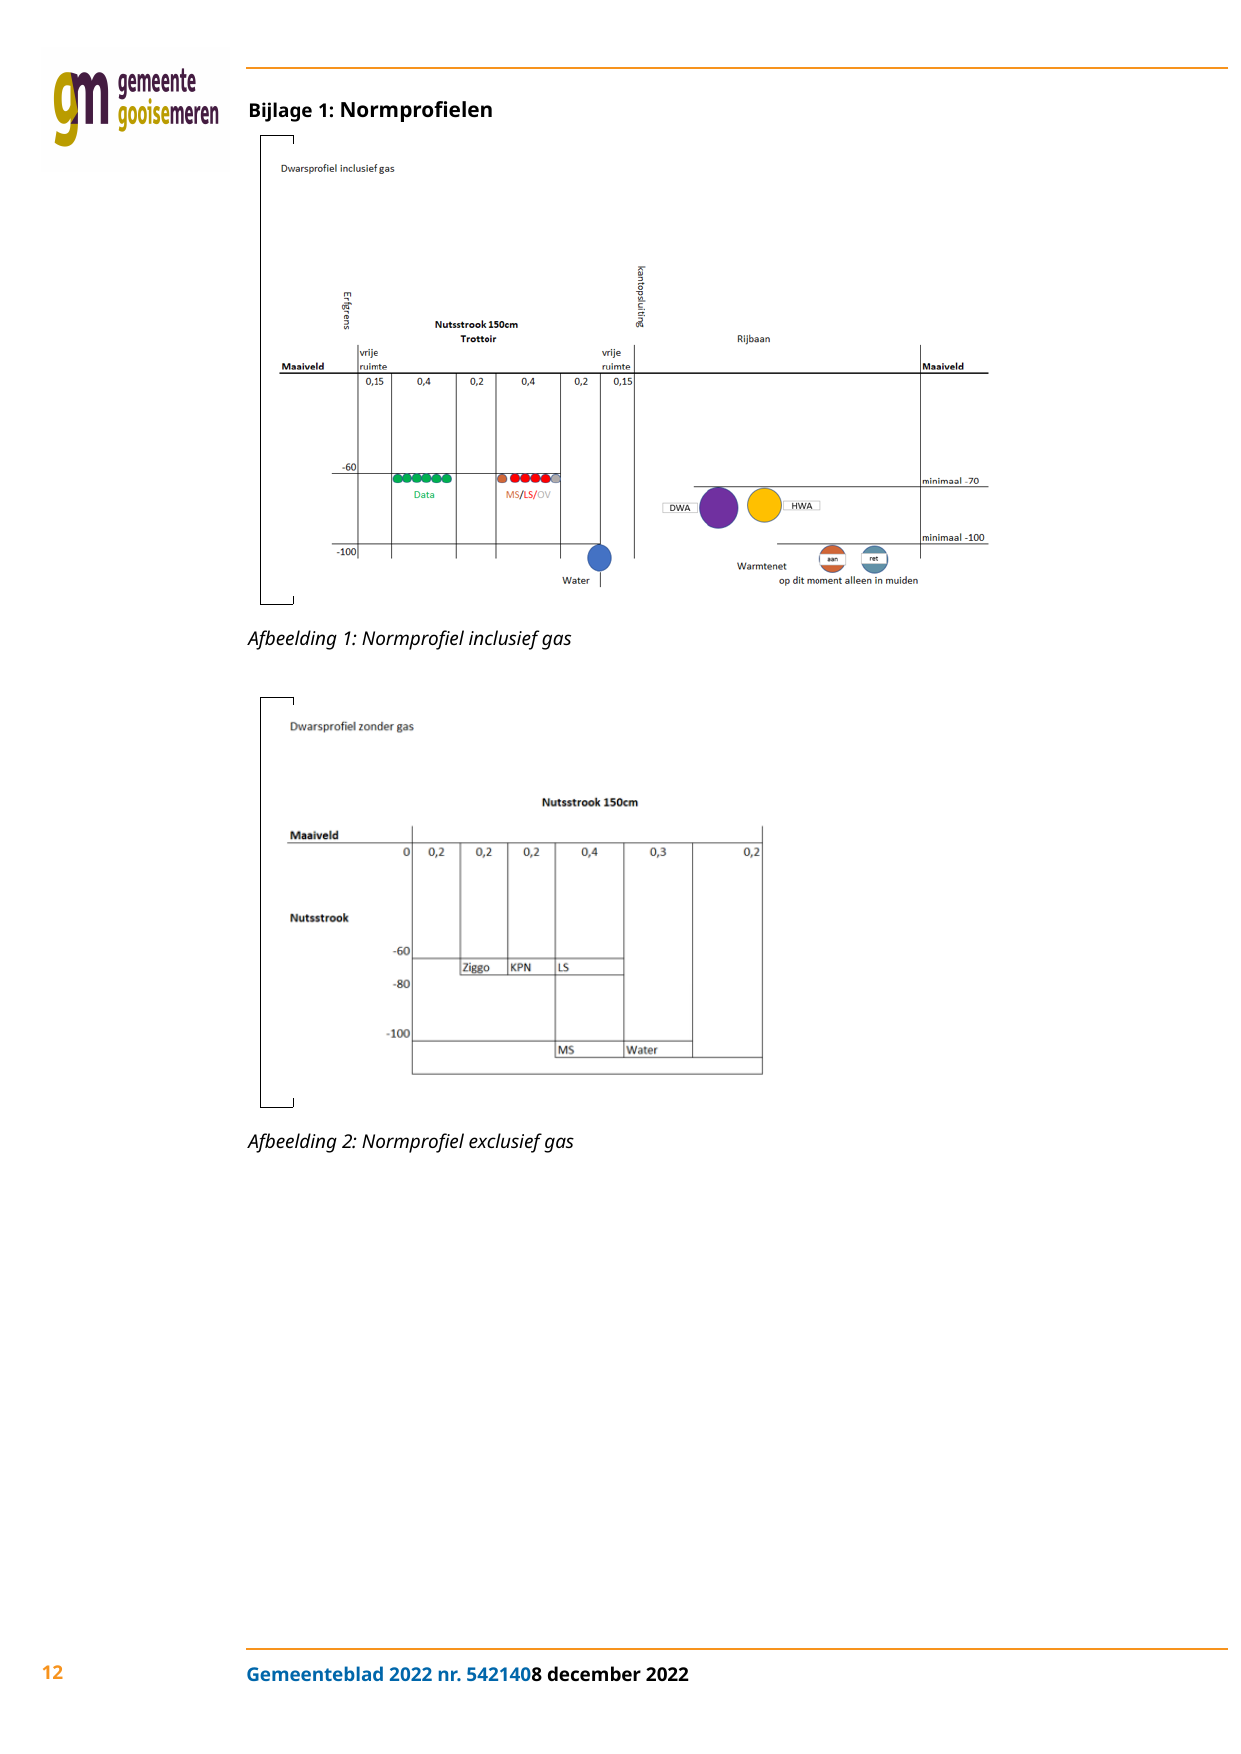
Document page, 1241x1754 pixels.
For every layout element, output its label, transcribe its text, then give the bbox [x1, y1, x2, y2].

text Afbeelding 1: Normprofiel inclusief gas [248, 626, 1152, 651]
text Bijlage 1: Normprofielen [248, 95, 1152, 123]
picture [41, 47, 231, 172]
picture [268, 705, 801, 1098]
text Afbeelding 2: Normprofiel exclusief gas [248, 1128, 1152, 1154]
picture [268, 144, 1037, 596]
